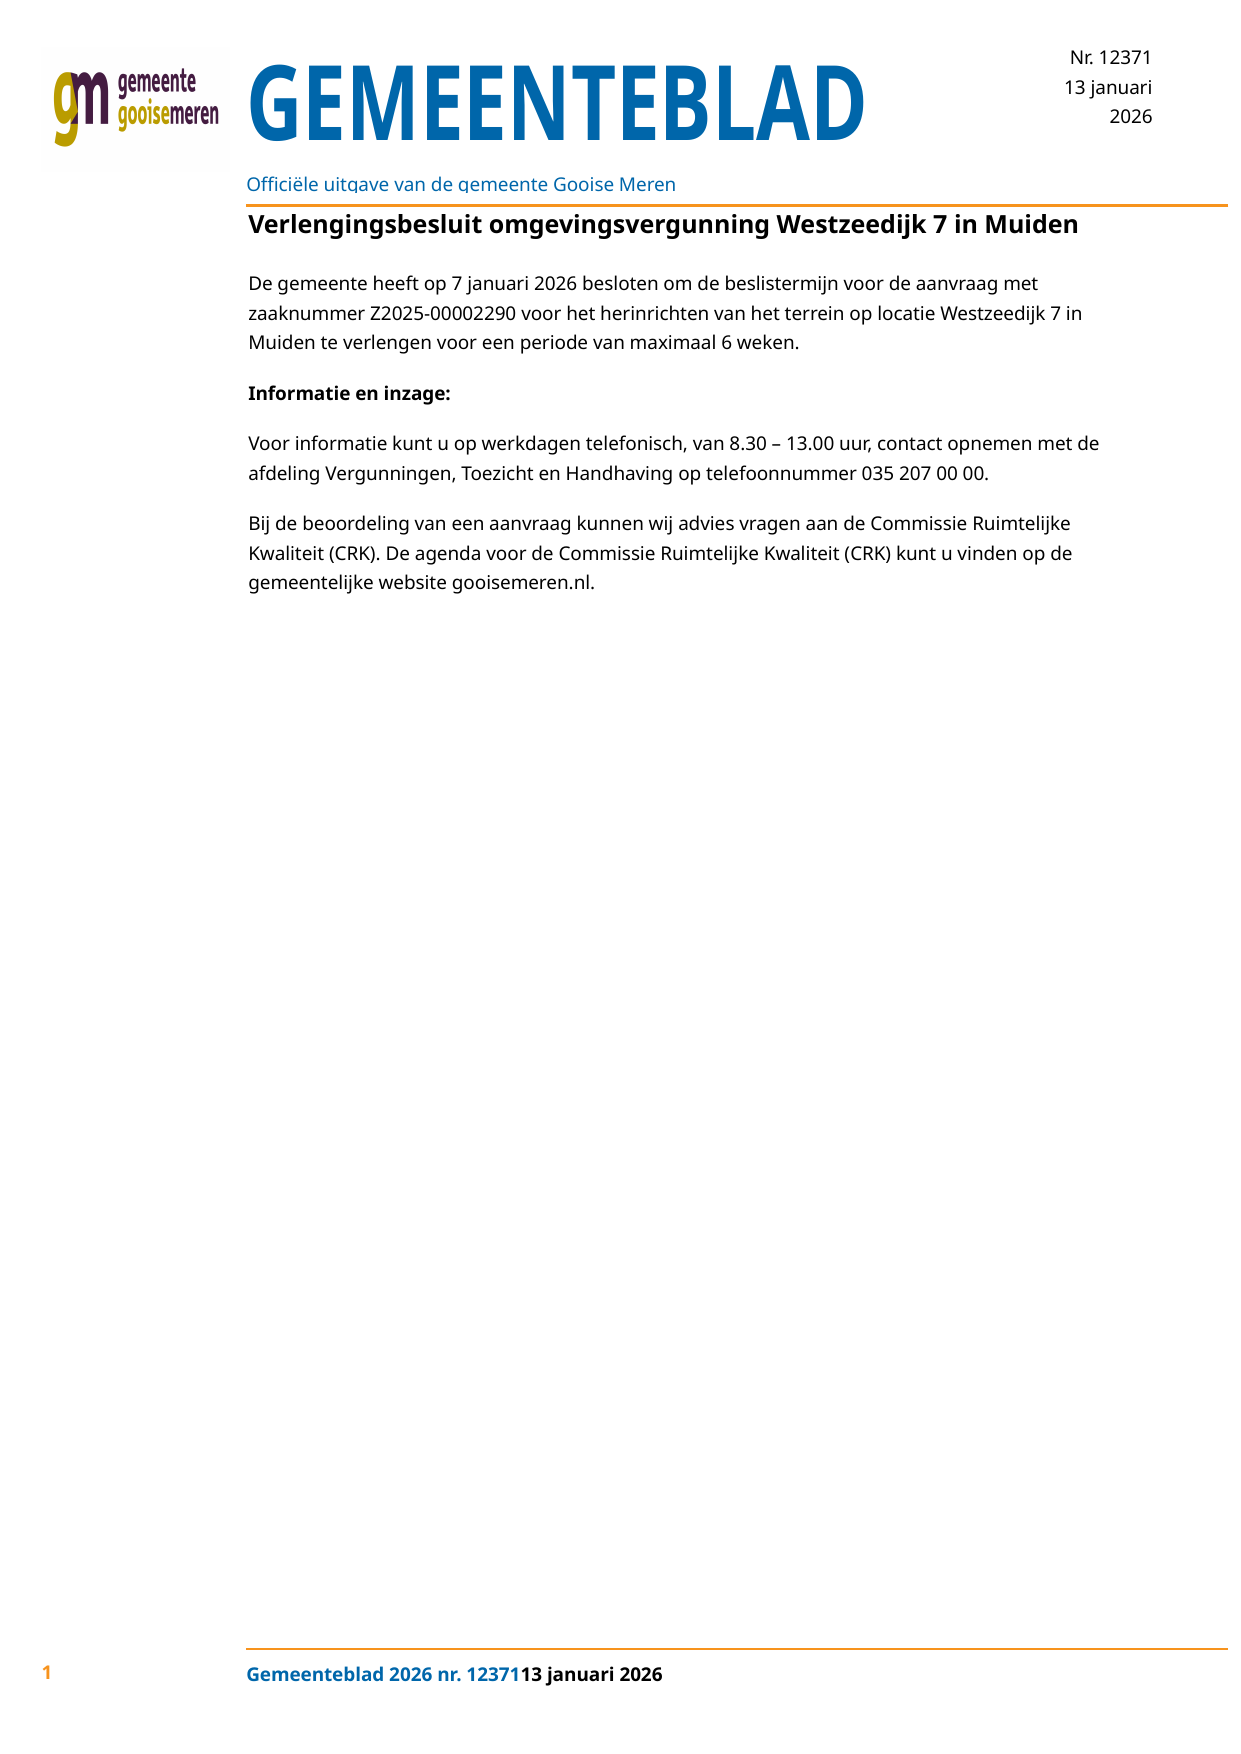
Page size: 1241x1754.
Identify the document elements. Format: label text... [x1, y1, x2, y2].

text Informatie en inzage: [248, 380, 1152, 406]
text Voor informatie kunt u op werkdagen telefonisch, van 8.30 – 13.00 uur, contact opnemen met de afdeling Vergunningen, Toezicht en Handhaving op telefoonnummer 035 207 00 00. [248, 430, 1152, 486]
text De gemeente heeft op 7 januari 2026 besloten om de beslistermijn voor de aanvraag met zaaknummer Z2025-00002290 voor het herinrichten van het terrein op locatie Westzeedijk 7 in Muiden te verlengen voor een periode van maximaal 6 weken. [248, 270, 1152, 355]
text Verlengingsbesluit omgevingsvergunning Westzeedijk 7 in Muiden [248, 207, 1152, 241]
text Bij de beoordeling van een aanvraag kunnen wij advies vragen aan de Commissie Ruimtelijke Kwaliteit (CRK). De agenda voor de Commissie Ruimtelijke Kwaliteit (CRK) kunt u vinden op de gemeentelijke website gooisemeren.nl. [248, 510, 1152, 595]
picture [41, 47, 231, 172]
